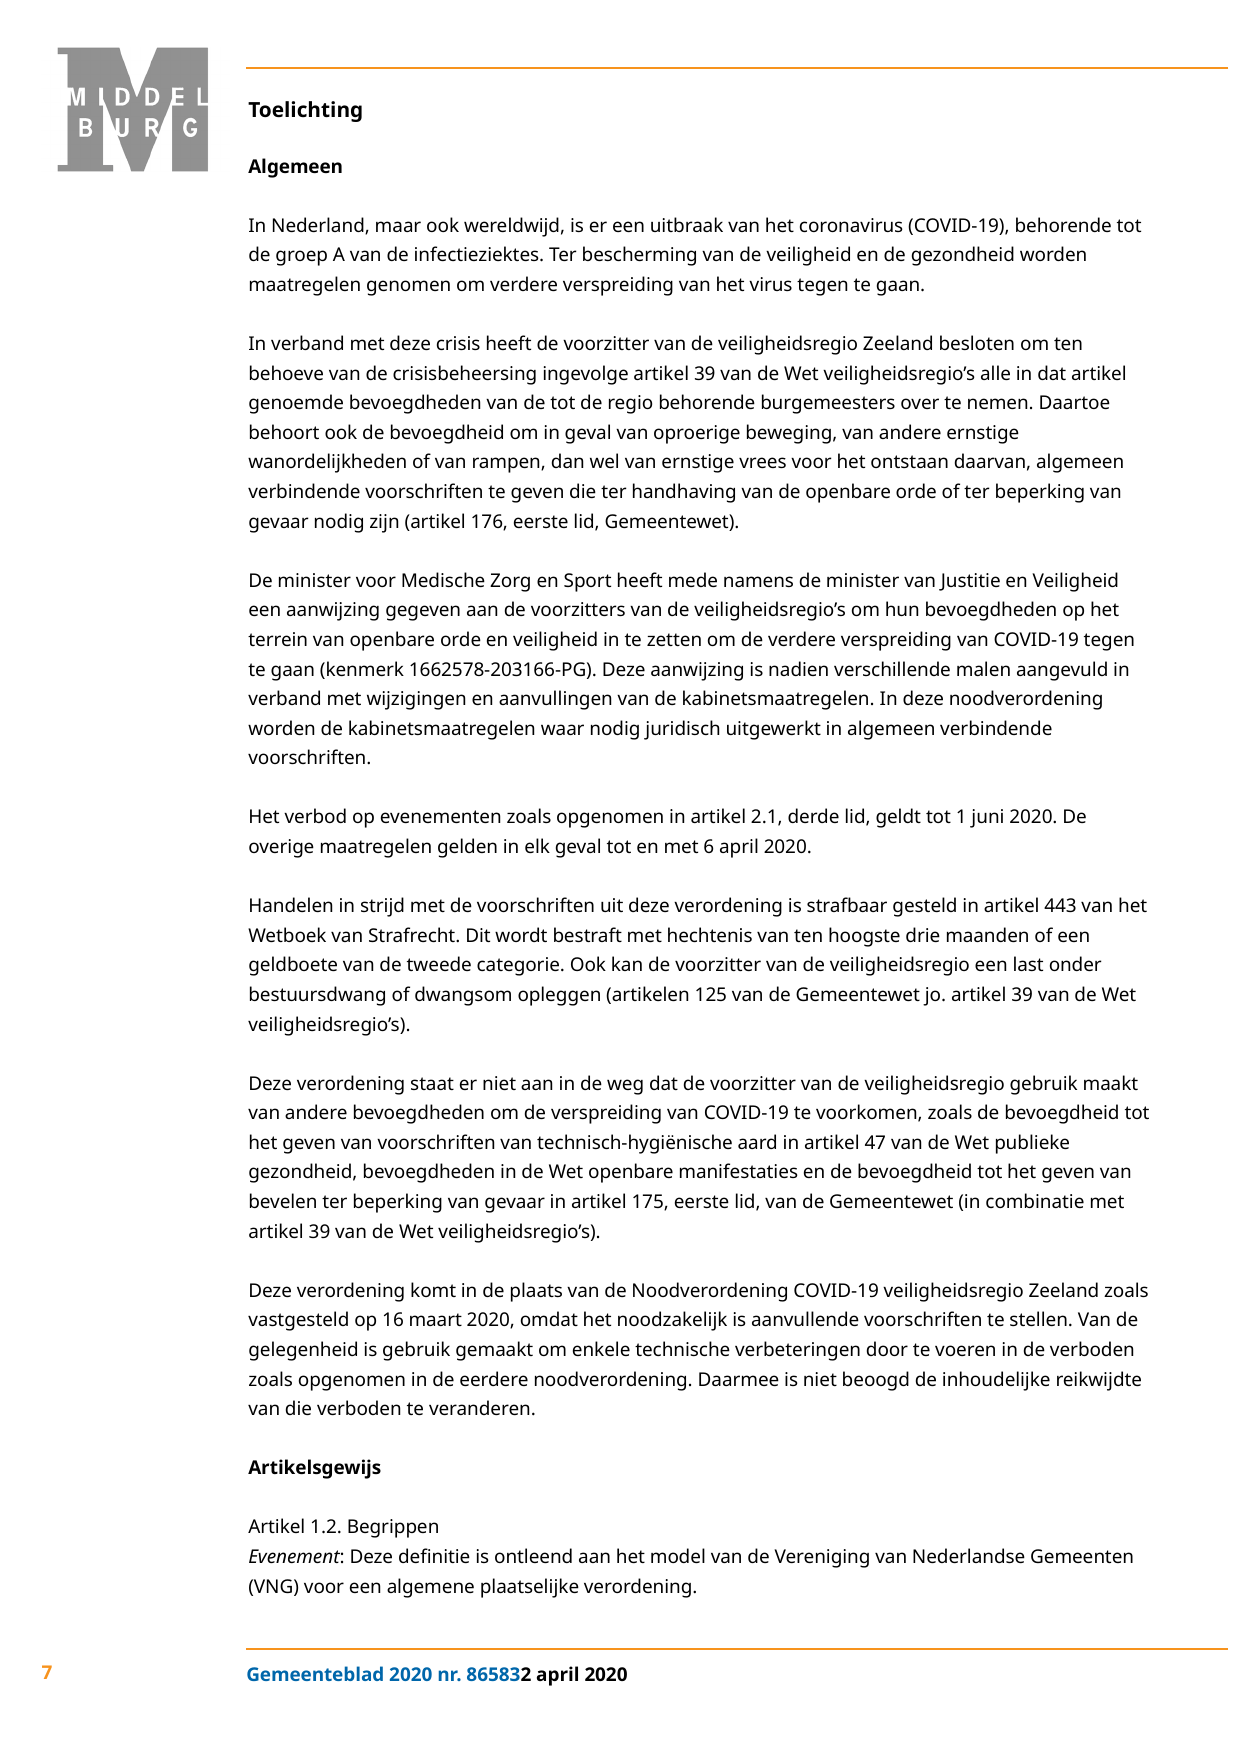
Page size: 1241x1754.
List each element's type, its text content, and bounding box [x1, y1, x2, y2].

text Deze verordening komt in de plaats van de Noodverordening COVID-19 veiligheidsregio Zeeland zoals vastgesteld op 16 maart 2020, omdat het noodzakelijk is aanvullende voorschriften te stellen. Van de gelegenheid is gebruik gemaakt om enkele technische verbeteringen door te voeren in de verboden zoals opgenomen in de eerdere noodverordening. Daarmee is niet beoogd de inhoudelijke reikwijdte van die verboden te veranderen. [248, 1277, 1152, 1421]
text Deze verordening staat er niet aan in de weg dat de voorzitter van de veiligheidsregio gebruik maakt van andere bevoegdheden om de verspreiding van COVID-19 te voorkomen, zoals de bevoegdheid tot het geven van voorschriften van technisch-hygiënische aard in artikel 47 van de Wet publieke gezondheid, bevoegdheden in de Wet openbare manifestaties en de bevoegdheid tot het geven van bevelen ter beperking van gevaar in artikel 175, eerste lid, van de Gemeentewet (in combinatie met artikel 39 van de Wet veiligheidsregio’s). [248, 1070, 1152, 1244]
text In verband met deze crisis heeft de voorzitter van de veiligheidsregio Zeeland besloten om ten behoeve van de crisisbeheersing ingevolge artikel 39 van de Wet veiligheidsregio’s alle in dat artikel genoemde bevoegdheden van de tot de regio behorende burgemeesters over te nemen. Daartoe behoort ook de bevoegdheid om in geval van oproerige beweging, van andere ernstige wanordelijkheden of van rampen, dan wel van ernstige vrees voor het ontstaan daarvan, algemeen verbindende voorschriften te geven die ter handhaving van de openbare orde of ter beperking van gevaar nodig zijn (artikel 176, eerste lid, Gemeentewet). [248, 330, 1152, 534]
text Het verbod op evenementen zoals opgenomen in artikel 2.1, derde lid, geldt tot 1 juni 2020. De overige maatregelen gelden in elk geval tot en met 6 april 2020. [248, 804, 1152, 859]
text Artikel 1.2. Begrippen [248, 1514, 1152, 1539]
picture [41, 47, 231, 172]
text In Nederland, maar ook wereldwijd, is er een uitbraak van het coronavirus (COVID-19), behorende tot de groep A van de infectieziektes. Ter bescherming van de veiligheid en de gezondheid worden maatregelen genomen om verdere verspreiding van het virus tegen te gaan. [248, 212, 1152, 297]
text Artikelsgewijs [248, 1454, 1152, 1480]
text Toelichting [248, 95, 1152, 123]
text De minister voor Medische Zorg en Sport heeft mede namens de minister van Justitie en Veiligheid een aanwijzing gegeven aan de voorzitters van de veiligheidsregio’s om hun bevoegdheden op het terrein van openbare orde en veiligheid in te zetten om de verdere verspreiding van COVID-19 tegen te gaan (kenmerk 1662578-203166-PG). Deze aanwijzing is nadien verschillende malen aangevuld in verband met wijzigingen en aanvullingen van de kabinetsmaatregelen. In deze noodverordening worden de kabinetsmaatregelen waar nodig juridisch uitgewerkt in algemeen verbindende voorschriften. [248, 567, 1152, 770]
text Evenement: Deze definitie is ontleend aan het model van de Vereniging van Nederlandse Gemeenten (VNG) voor een algemene plaatselijke verordening. [248, 1543, 1152, 1599]
text Handelen in strijd met de voorschriften uit deze verordening is strafbaar gesteld in artikel 443 van het Wetboek van Strafrecht. Dit wordt bestraft met hechtenis van ten hoogste drie maanden of een geldboete van de tweede categorie. Ook kan de voorzitter van de veiligheidsregio een last onder bestuursdwang of dwangsom opleggen (artikelen 125 van de Gemeentewet jo. artikel 39 van de Wet veiligheidsregio’s). [248, 892, 1152, 1037]
text Algemeen [248, 153, 1152, 179]
